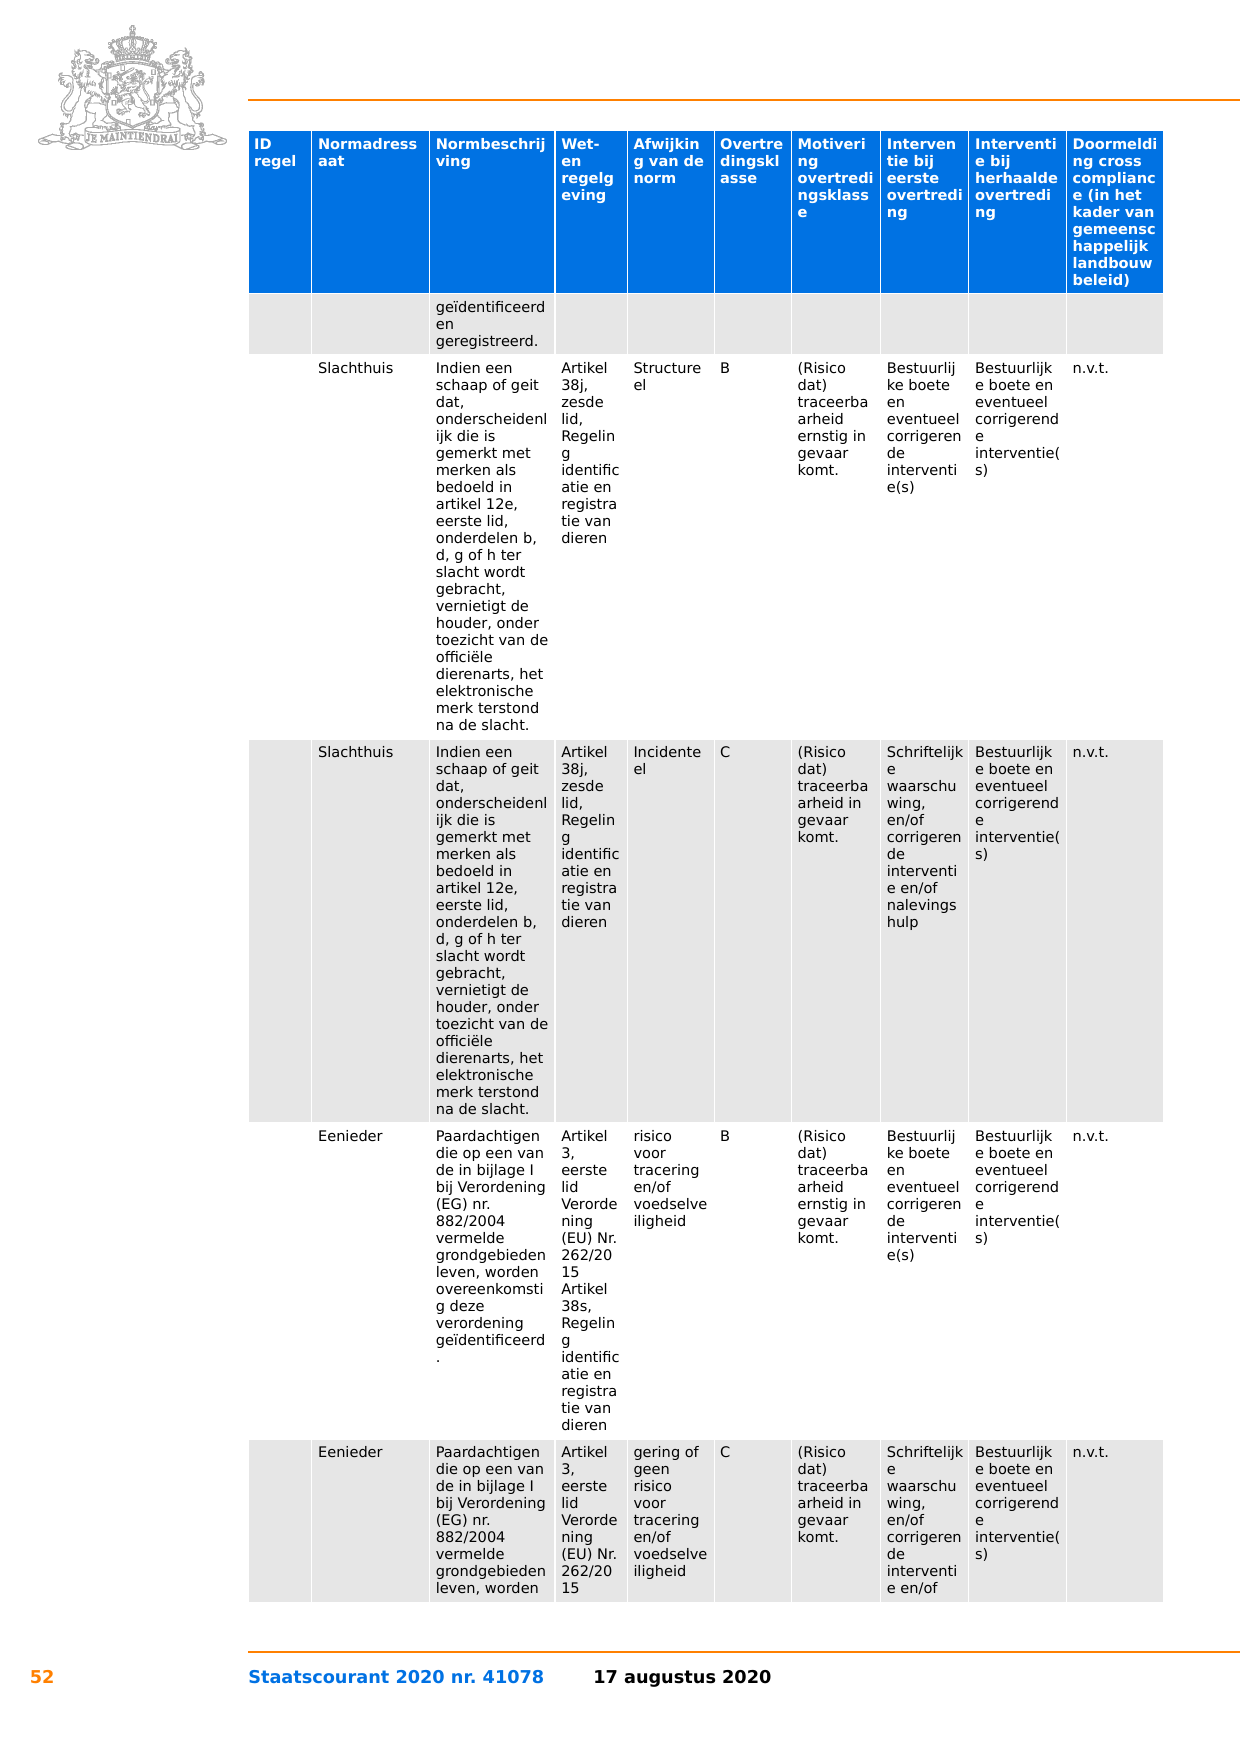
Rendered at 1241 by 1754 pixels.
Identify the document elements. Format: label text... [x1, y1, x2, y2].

table_header Normadressaat [312, 131, 429, 293]
table_cell [628, 294, 714, 354]
table_header Interventie bij eerste overtreding [881, 131, 968, 293]
table_cell B [715, 356, 791, 738]
table_cell [556, 294, 627, 354]
table_cell Bestuurlijke boete en eventueel corrigerende interventie(s) [969, 356, 1066, 738]
table_cell (Risico dat) traceerbaarheid ernstig in gevaar komt. [792, 356, 880, 738]
table_cell Bestuurlijke boete en eventueel corrigerende interventie(s) [881, 1124, 968, 1438]
table_cell Indien een schaap of geit dat, onderscheidenlijk die is gemerkt met merken als bedoeld in artikel 12e, eerste lid, onderdelen b, d, g of h ter slacht wordt gebracht, vernietigt de houder, onder toezicht van de officiële dierenarts, het elektronische merk terstond na de slacht. [430, 740, 554, 1122]
table_cell Structureel [628, 356, 714, 738]
table_cell Eenieder [312, 1440, 429, 1602]
picture [38, 25, 227, 150]
table_cell Slachthuis [312, 740, 429, 1122]
table_header Normbeschrijving [430, 131, 554, 293]
table_cell C [715, 1440, 791, 1602]
table_cell [249, 294, 311, 354]
table_cell Artikel 3, eerste lid Verordening (EU) Nr. 262/2015 [556, 1440, 627, 1602]
table_cell (Risico dat) traceerbaarheid in gevaar komt. [792, 1440, 880, 1602]
table_cell [249, 356, 311, 738]
table_cell [881, 294, 968, 354]
table_cell Incidenteel [628, 740, 714, 1122]
table_header Interventie bij herhaalde overtreding [969, 131, 1066, 293]
table_cell Eenieder [312, 1124, 429, 1438]
table_cell n.v.t. [1067, 1440, 1163, 1602]
table_header Afwijking van de norm [628, 131, 714, 293]
table_header Wet- en regelgeving [556, 131, 627, 293]
table_cell [792, 294, 880, 354]
table_cell (Risico dat) traceerbaarheid ernstig in gevaar komt. [792, 1124, 880, 1438]
table_cell [1067, 294, 1163, 354]
table_header Overtredingsklasse [715, 131, 791, 293]
table_header Doormelding cross compliance (in het kader van gemeenschappelijk landbouwbeleid) [1067, 131, 1163, 293]
table_cell (Risico dat) traceerbaarheid in gevaar komt. [792, 740, 880, 1122]
table_cell n.v.t. [1067, 740, 1163, 1122]
table_cell Paardachtigen die op een van de in bijlage I bij Verordening (EG) nr. 882/2004 vermelde grondgebieden leven, worden overeenkomstig deze verordening geïdentificeerd. [430, 1124, 554, 1438]
table_header ID regel [249, 131, 311, 293]
table_cell Bestuurlijke boete en eventueel corrigerende interventie(s) [881, 356, 968, 738]
table_cell [312, 294, 429, 354]
table_cell [249, 740, 311, 1122]
table_cell Bestuurlijke boete en eventueel corrigerende interventie(s) [969, 740, 1066, 1122]
table_cell Artikel 3, eerste lid Verordening (EU) Nr. 262/2015 Artikel 38s, Regeling identificatie en registratie van dieren [556, 1124, 627, 1438]
table_cell [249, 1124, 311, 1438]
table_cell Bestuurlijke boete en eventueel corrigerende interventie(s) [969, 1124, 1066, 1438]
table_cell n.v.t. [1067, 356, 1163, 738]
table_cell n.v.t. [1067, 1124, 1163, 1438]
table_cell Bestuurlijke boete en eventueel corrigerende interventie(s) [969, 1440, 1066, 1602]
table_cell Schriftelijke waarschuwing, en/of corrigerende interventie en/of nalevingshulp [881, 740, 968, 1122]
table_cell [715, 294, 791, 354]
table_cell geïdentificeerd en geregistreerd. [430, 294, 554, 354]
table_cell risico voor tracering en/of voedselveiligheid [628, 1124, 714, 1438]
table_cell gering of geen risico voor tracering en/of voedselveiligheid [628, 1440, 714, 1602]
table_cell Indien een schaap of geit dat, onderscheidenlijk die is gemerkt met merken als bedoeld in artikel 12e, eerste lid, onderdelen b, d, g of h ter slacht wordt gebracht, vernietigt de houder, onder toezicht van de officiële dierenarts, het elektronische merk terstond na de slacht. [430, 356, 554, 738]
table_cell Schriftelijke waarschuwing, en/of corrigerende interventie en/of [881, 1440, 968, 1602]
table_cell C [715, 740, 791, 1122]
table_cell Slachthuis [312, 356, 429, 738]
table_cell Paardachtigen die op een van de in bijlage I bij Verordening (EG) nr. 882/2004 vermelde grondgebieden leven, worden [430, 1440, 554, 1602]
table_cell Artikel 38j, zesde lid, Regeling identificatie en registratie van dieren [556, 356, 627, 738]
table_cell B [715, 1124, 791, 1438]
table_cell Artikel 38j, zesde lid, Regeling identificatie en registratie van dieren [556, 740, 627, 1122]
table_cell [249, 1440, 311, 1602]
table_cell [969, 294, 1066, 354]
table_header Motivering overtredingsklasse [792, 131, 880, 293]
